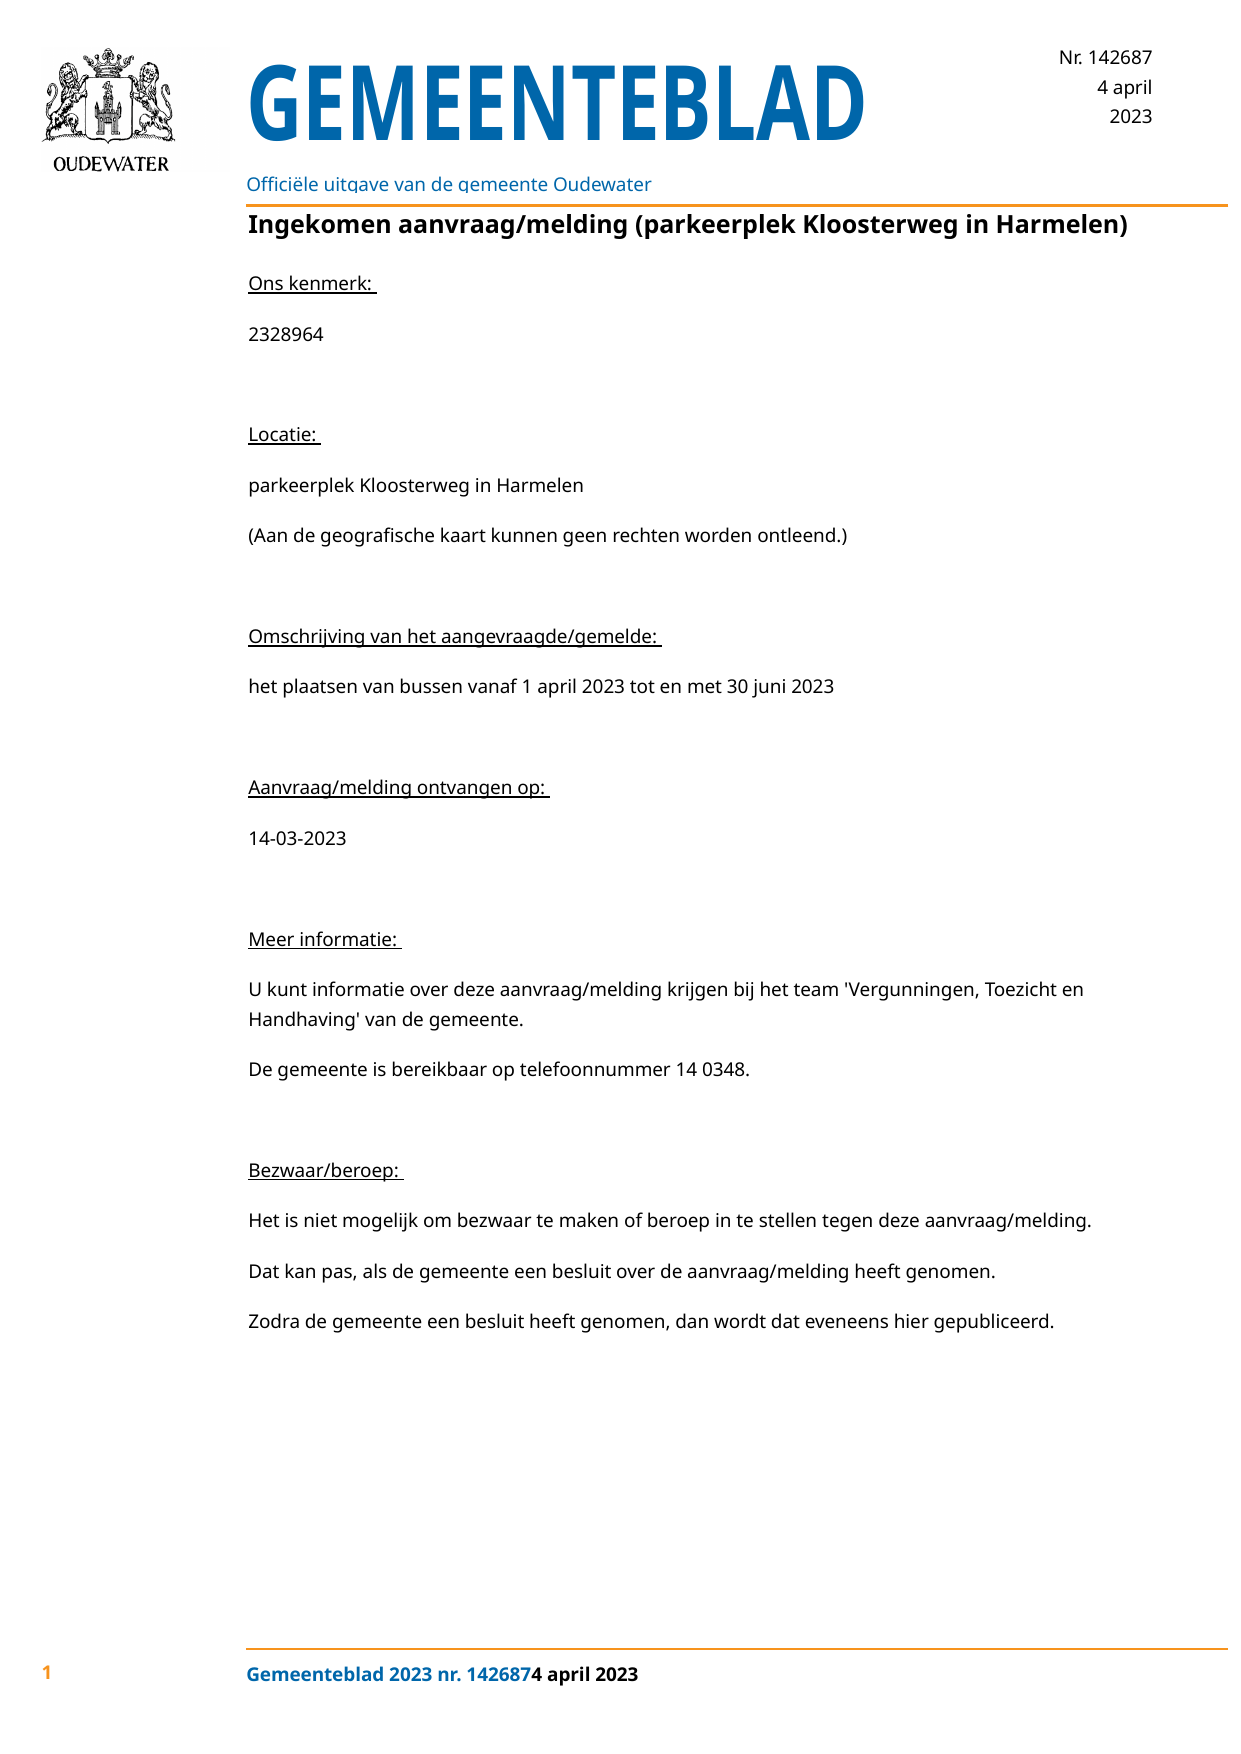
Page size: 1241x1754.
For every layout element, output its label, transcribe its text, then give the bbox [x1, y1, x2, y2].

text 2328964 [248, 321, 1152, 346]
text Locatie: [248, 422, 1152, 447]
text Meer informatie: [248, 926, 1152, 951]
text Zodra de gemeente een besluit heeft genomen, dan wordt dat eveneens hier gepubliceerd. [248, 1308, 1152, 1334]
text het plaatsen van bussen vanaf 1 april 2023 tot en met 30 juni 2023 [248, 674, 1152, 699]
text De gemeente is bereikbaar op telefoonnummer 14 0348. [248, 1056, 1152, 1082]
text Bezwaar/beroep: [248, 1157, 1152, 1183]
text Ons kenmerk: [248, 270, 1152, 296]
text (Aan de geografische kaart kunnen geen rechten worden ontleend.) [248, 522, 1152, 548]
text Het is niet mogelijk om bezwaar te maken of beroep in te stellen tegen deze aanvraag/melding. [248, 1207, 1152, 1233]
text parkeerplek Kloosterweg in Harmelen [248, 472, 1152, 498]
picture [41, 47, 231, 172]
text U kunt informatie over deze aanvraag/melding krijgen bij het team 'Vergunningen, Toezicht en Handhaving' van de gemeente. [248, 976, 1152, 1031]
text Ingekomen aanvraag/melding (parkeerplek Kloosterweg in Harmelen) [248, 207, 1152, 241]
text Omschrijving van het aangevraagde/gemelde: [248, 623, 1152, 649]
text 14-03-2023 [248, 825, 1152, 851]
text Dat kan pas, als de gemeente een besluit over de aanvraag/melding heeft genomen. [248, 1258, 1152, 1283]
text Aanvraag/melding ontvangen op: [248, 774, 1152, 800]
